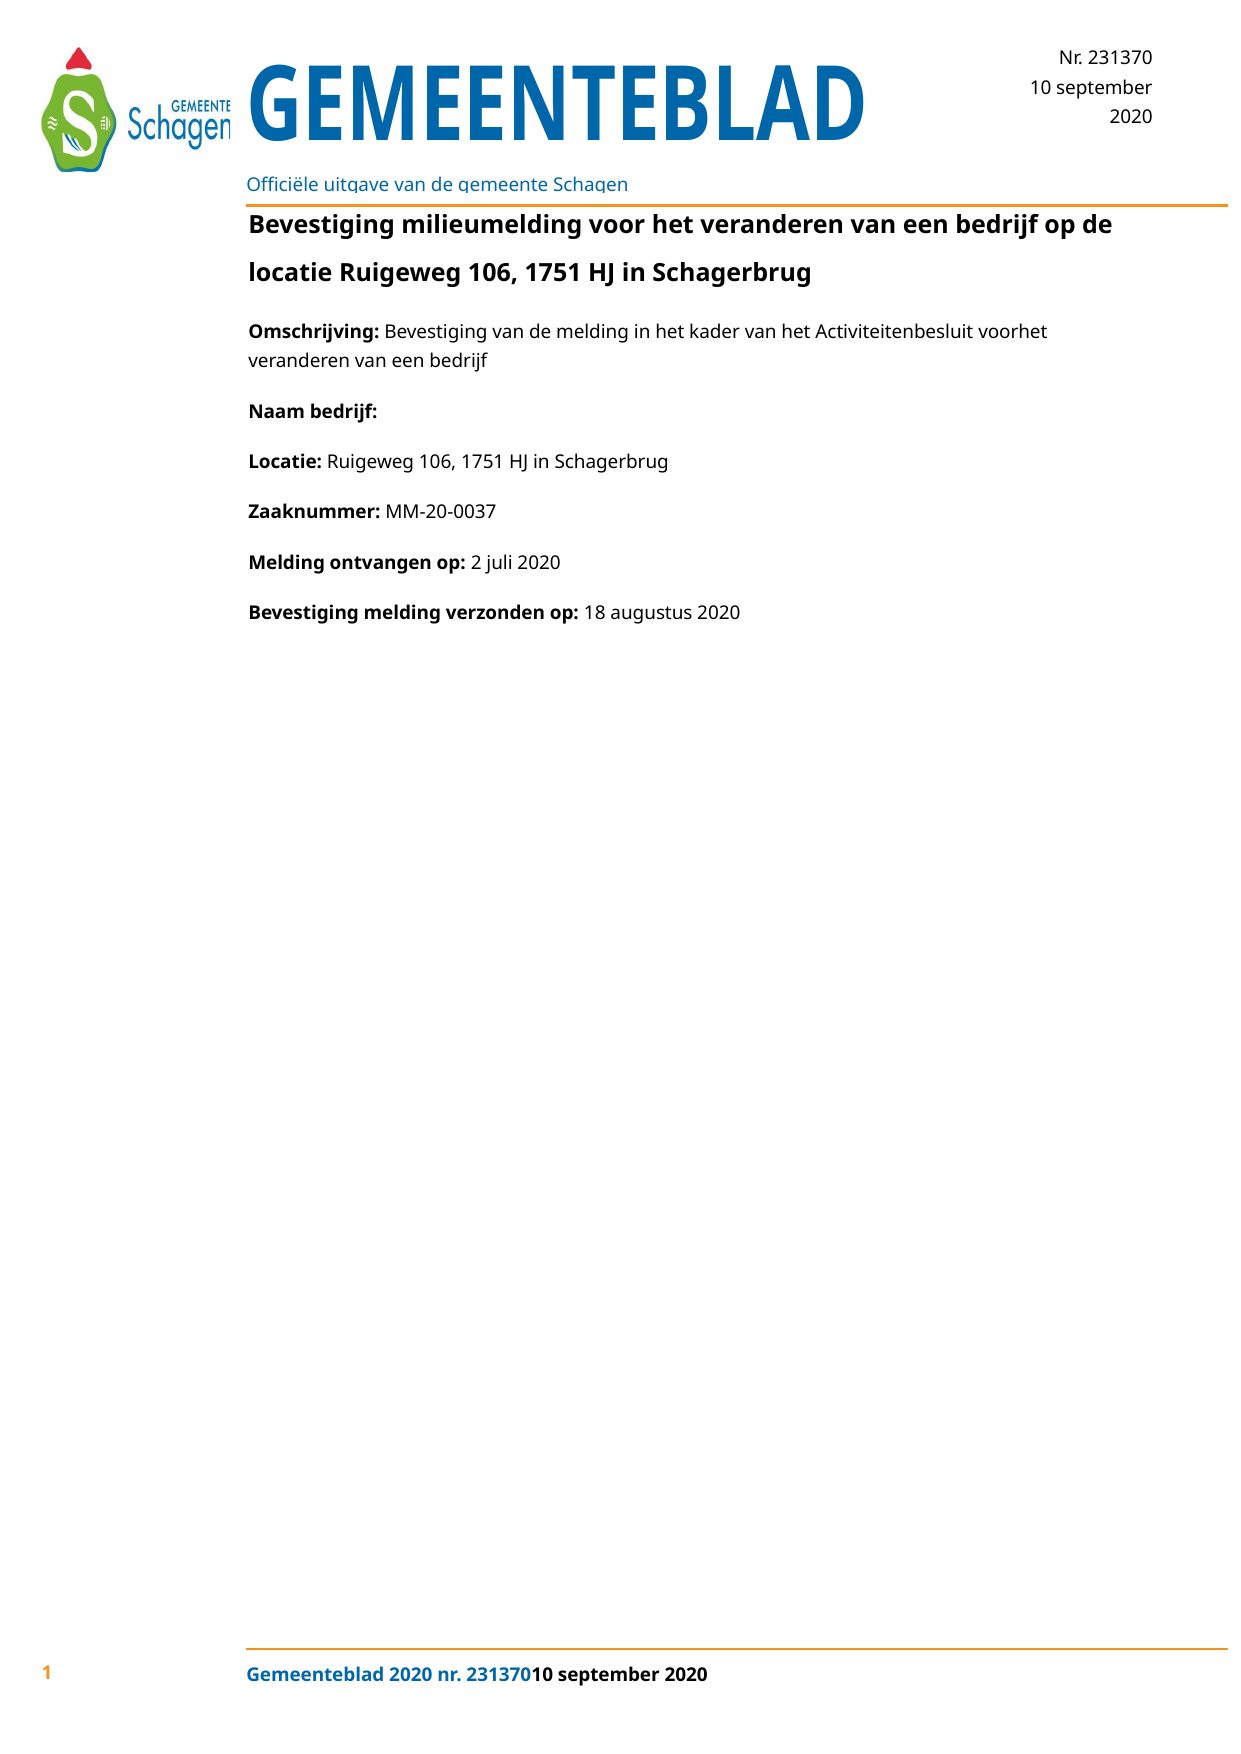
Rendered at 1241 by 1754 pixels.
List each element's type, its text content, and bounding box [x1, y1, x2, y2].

picture [41, 47, 231, 172]
text Bevestiging melding verzonden op: 18 augustus 2020 [248, 599, 1152, 625]
text Melding ontvangen op: 2 juli 2020 [248, 549, 1152, 575]
text Bevestiging milieumelding voor het veranderen van een bedrijf op de locatie Ruigeweg 106, 1751 HJ in Schagerbrug [248, 207, 1152, 288]
text Locatie: Ruigeweg 106, 1751 HJ in Schagerbrug [248, 448, 1152, 474]
text Naam bedrijf: [248, 398, 1152, 424]
text Omschrijving: Bevestiging van de melding in het kader van het Activiteitenbesluit voorhet veranderen van een bedrijf [248, 318, 1152, 373]
text Zaaknummer: MM-20-0037 [248, 499, 1152, 524]
